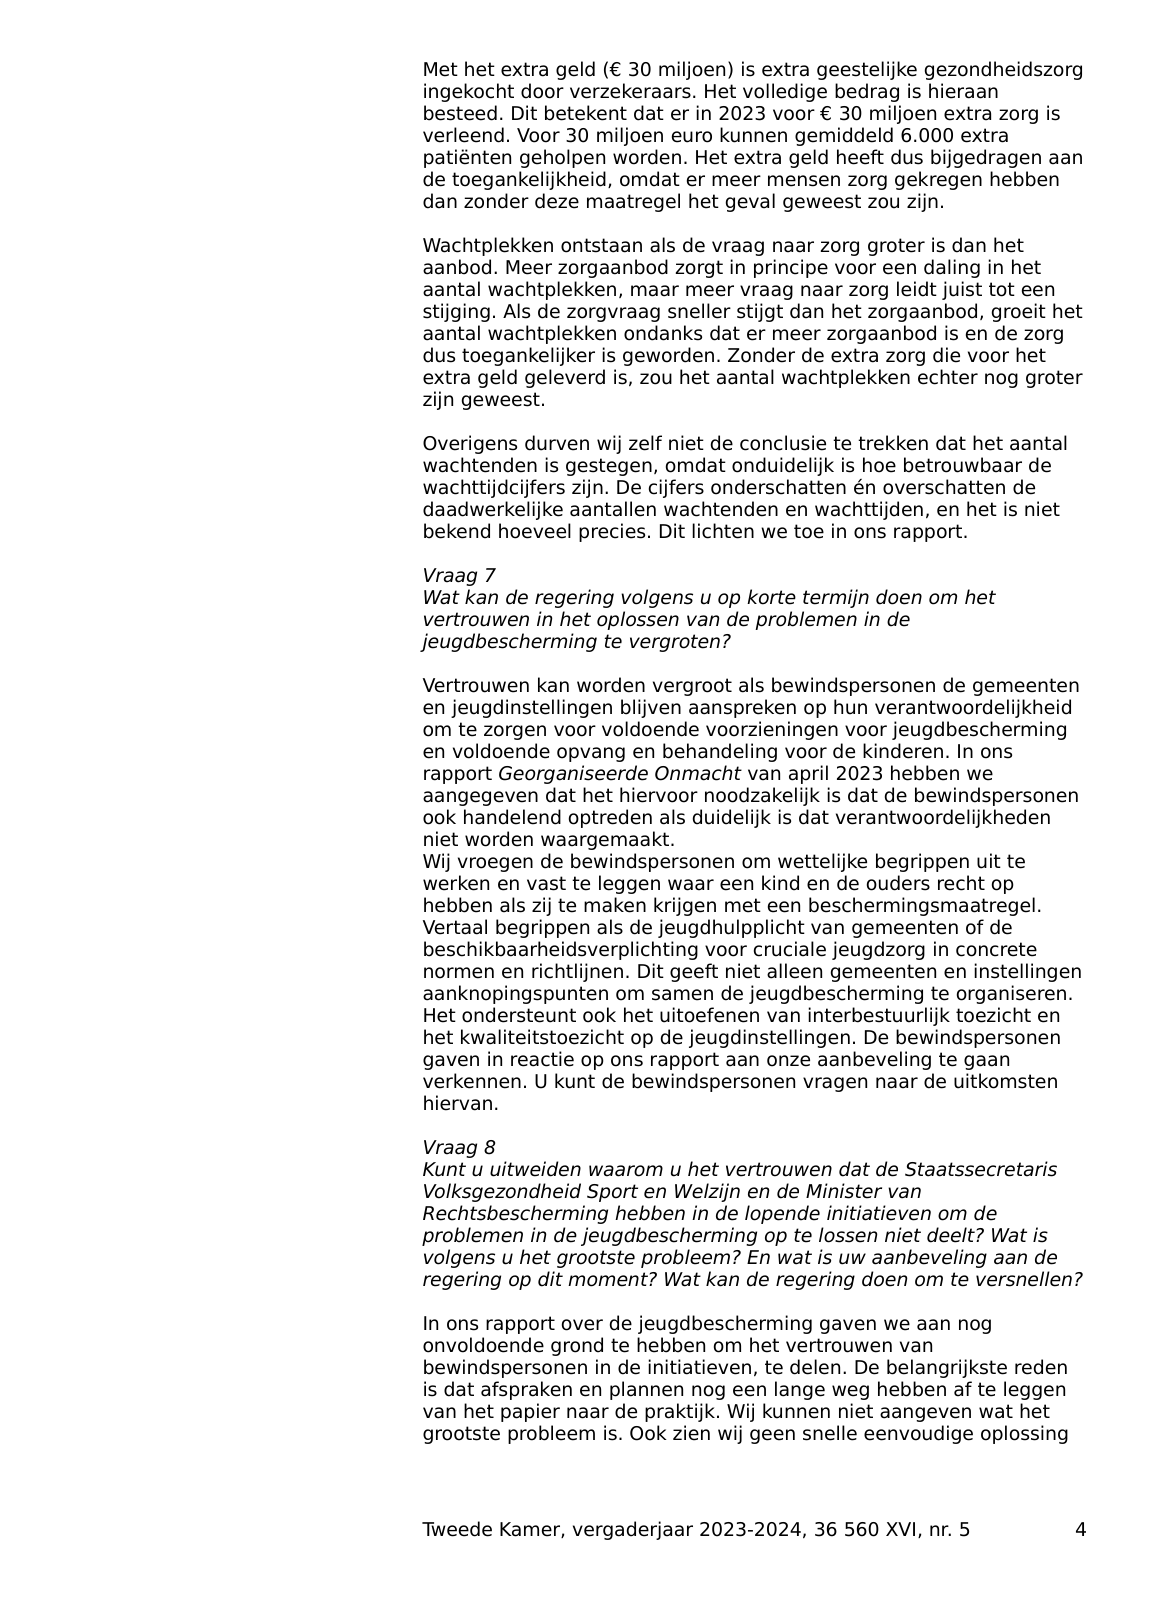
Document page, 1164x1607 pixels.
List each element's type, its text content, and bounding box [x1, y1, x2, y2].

text In ons rapport over de jeugdbescherming gaven we aan nog onvoldoende grond te hebben om het vertrouwen van bewindspersonen in de initiatieven, te delen. De belangrijkste reden is dat afspraken en plannen nog een lange weg hebben af te leggen van het papier naar de praktijk. Wij kunnen niet aangeven wat het grootste probleem is. Ook zien wij geen snelle eenvoudige oplossing [422, 1313, 1087, 1445]
text Vraag 8 [422, 1137, 1087, 1159]
text Vraag 7 [422, 565, 1087, 587]
text Overigens durven wij zelf niet de conclusie te trekken dat het aantal wachtenden is gestegen, omdat onduidelijk is hoe betrouwbaar de wachttijdcijfers zijn. De cijfers onderschatten én overschatten de daadwerkelijke aantallen wachtenden en wachttijden, en het is niet bekend hoeveel precies. Dit lichten we toe in ons rapport. [422, 433, 1087, 543]
text Kunt u uitweiden waarom u het vertrouwen dat de Staatssecretaris Volksgezondheid Sport en Welzijn en de Minister van Rechtsbescherming hebben in de lopende initiatieven om de problemen in de jeugdbescherming op te lossen niet deelt? Wat is volgens u het grootste probleem? En wat is uw aanbeveling aan de regering op dit moment? Wat kan de regering doen om te versnellen? [422, 1159, 1087, 1291]
text Wij vroegen de bewindspersonen om wettelijke begrippen uit te werken en vast te leggen waar een kind en de ouders recht op hebben als zij te maken krijgen met een beschermingsmaatregel. Vertaal begrippen als de jeugdhulpplicht van gemeenten of de beschikbaarheidsverplichting voor cruciale jeugdzorg in concrete normen en richtlijnen. Dit geeft niet alleen gemeenten en instellingen aanknopingspunten om samen de jeugdbescherming te organiseren. Het ondersteunt ook het uitoefenen van interbestuurlijk toezicht en het kwaliteitstoezicht op de jeugdinstellingen. De bewindspersonen gaven in reactie op ons rapport aan onze aanbeveling te gaan verkennen. U kunt de bewindspersonen vragen naar de uitkomsten hiervan. [422, 851, 1087, 1115]
text Vertrouwen kan worden vergroot als bewindspersonen de gemeenten en jeugdinstellingen blijven aanspreken op hun verantwoordelijkheid om te zorgen voor voldoende voorzieningen voor jeugdbescherming en voldoende opvang en behandeling voor de kinderen. In ons rapport Georganiseerde Onmacht van april 2023 hebben we aangegeven dat het hiervoor noodzakelijk is dat de bewindspersonen ook handelend optreden als duidelijk is dat verantwoordelijkheden niet worden waargemaakt. [422, 675, 1087, 851]
text Wat kan de regering volgens u op korte termijn doen om het vertrouwen in het oplossen van de problemen in de jeugdbescherming te vergroten? [422, 587, 1087, 653]
text Met het extra geld (€ 30 miljoen) is extra geestelijke gezondheidszorg ingekocht door verzekeraars. Het volledige bedrag is hieraan besteed. Dit betekent dat er in 2023 voor € 30 miljoen extra zorg is verleend. Voor 30 miljoen euro kunnen gemiddeld 6.000 extra patiënten geholpen worden. Het extra geld heeft dus bijgedragen aan de toegankelijkheid, omdat er meer mensen zorg gekregen hebben dan zonder deze maatregel het geval geweest zou zijn. [422, 59, 1087, 213]
text Wachtplekken ontstaan als de vraag naar zorg groter is dan het aanbod. Meer zorgaanbod zorgt in principe voor een daling in het aantal wachtplekken, maar meer vraag naar zorg leidt juist tot een stijging. Als de zorgvraag sneller stijgt dan het zorgaanbod, groeit het aantal wachtplekken ondanks dat er meer zorgaanbod is en de zorg dus toegankelijker is geworden. Zonder de extra zorg die voor het extra geld geleverd is, zou het aantal wachtplekken echter nog groter zijn geweest. [422, 235, 1087, 411]
